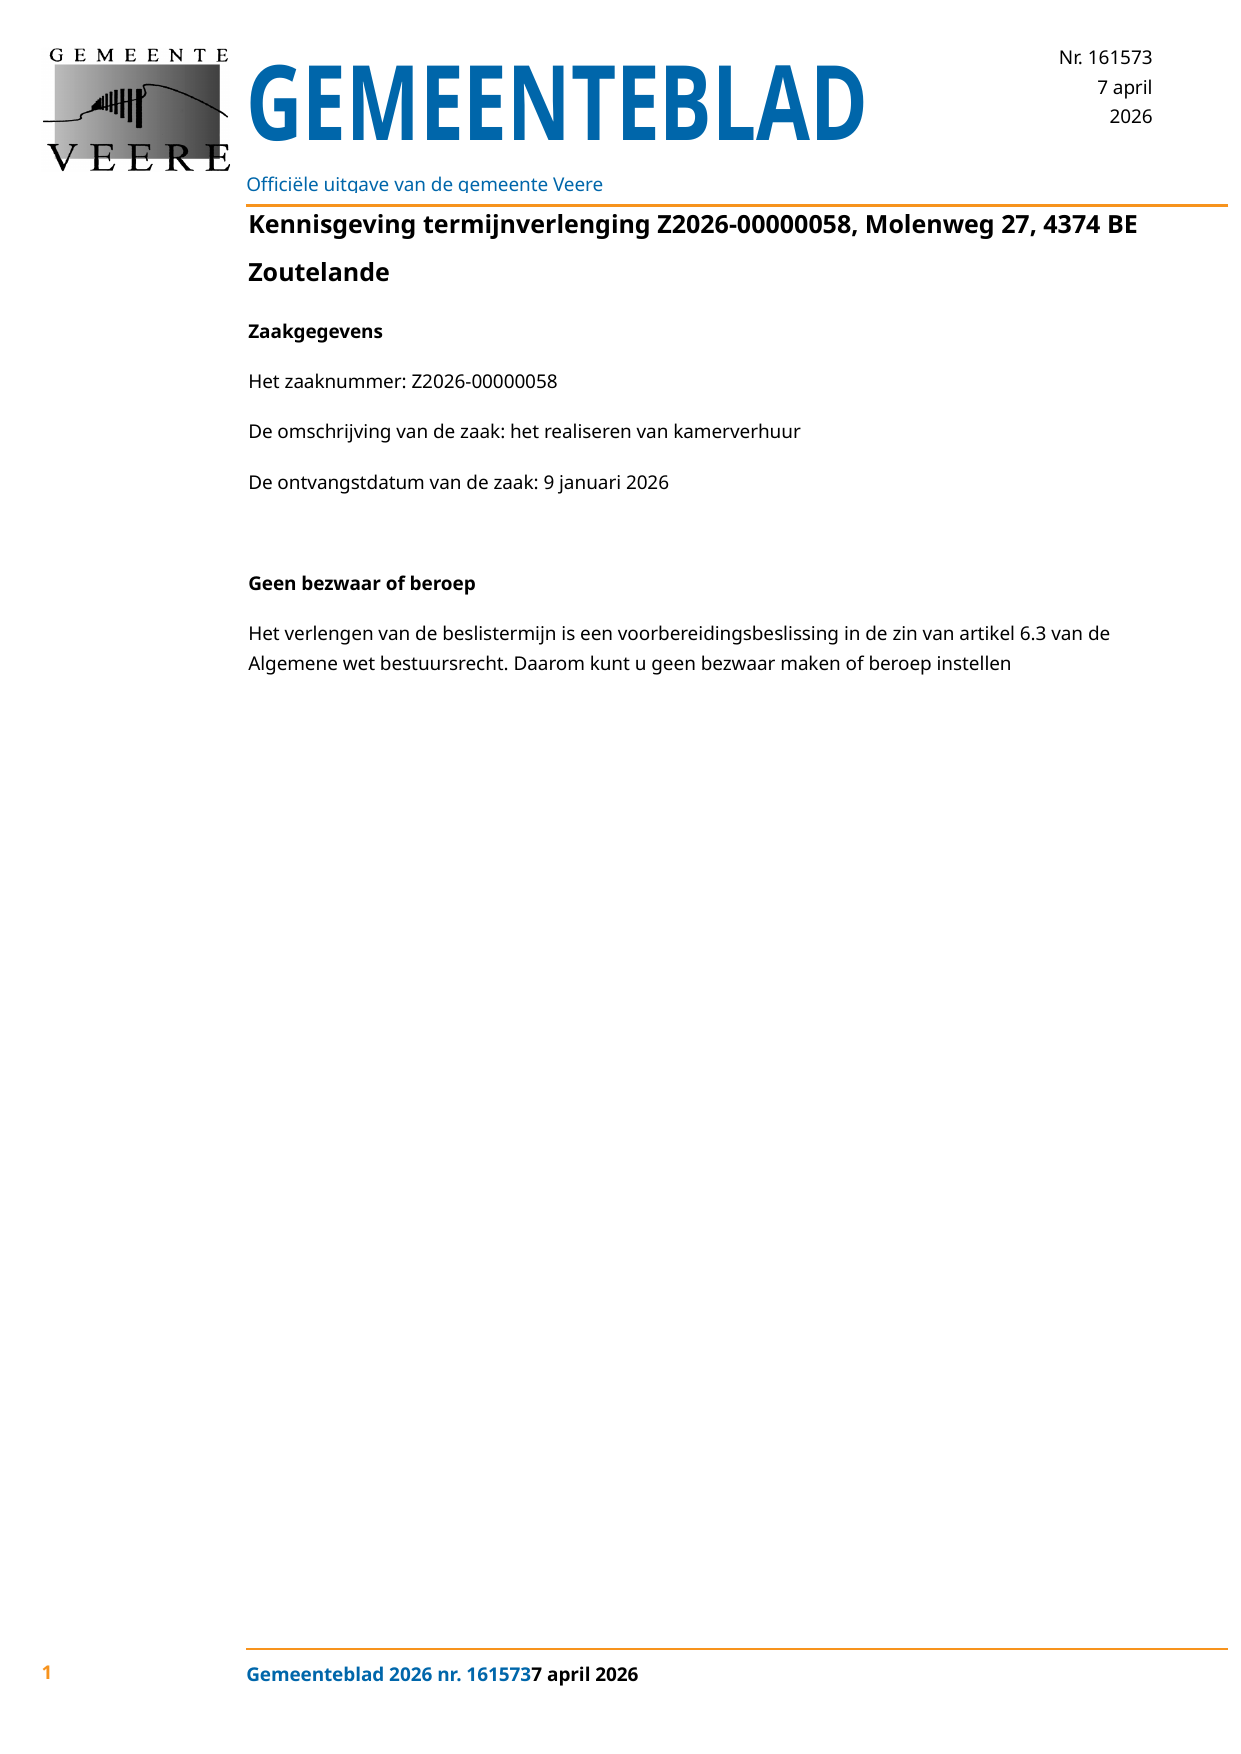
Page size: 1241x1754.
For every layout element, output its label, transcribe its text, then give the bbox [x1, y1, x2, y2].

text Zaakgegevens [248, 318, 1152, 344]
text Het zaaknummer: Z2026-00000058 [248, 368, 1152, 394]
text De omschrijving van de zaak: het realiseren van kamerverhuur [248, 419, 1152, 444]
picture [41, 47, 231, 172]
text Geen bezwaar of beroep [248, 570, 1152, 596]
text Het verlengen van de beslistermijn is een voorbereidingsbeslissing in de zin van artikel 6.3 van de Algemene wet bestuursrecht. Daarom kunt u geen bezwaar maken of beroep instellen [248, 620, 1152, 676]
text Kennisgeving termijnverlenging Z2026-00000058, Molenweg 27, 4374 BE Zoutelande [248, 207, 1152, 288]
text De ontvangstdatum van de zaak: 9 januari 2026 [248, 469, 1152, 495]
